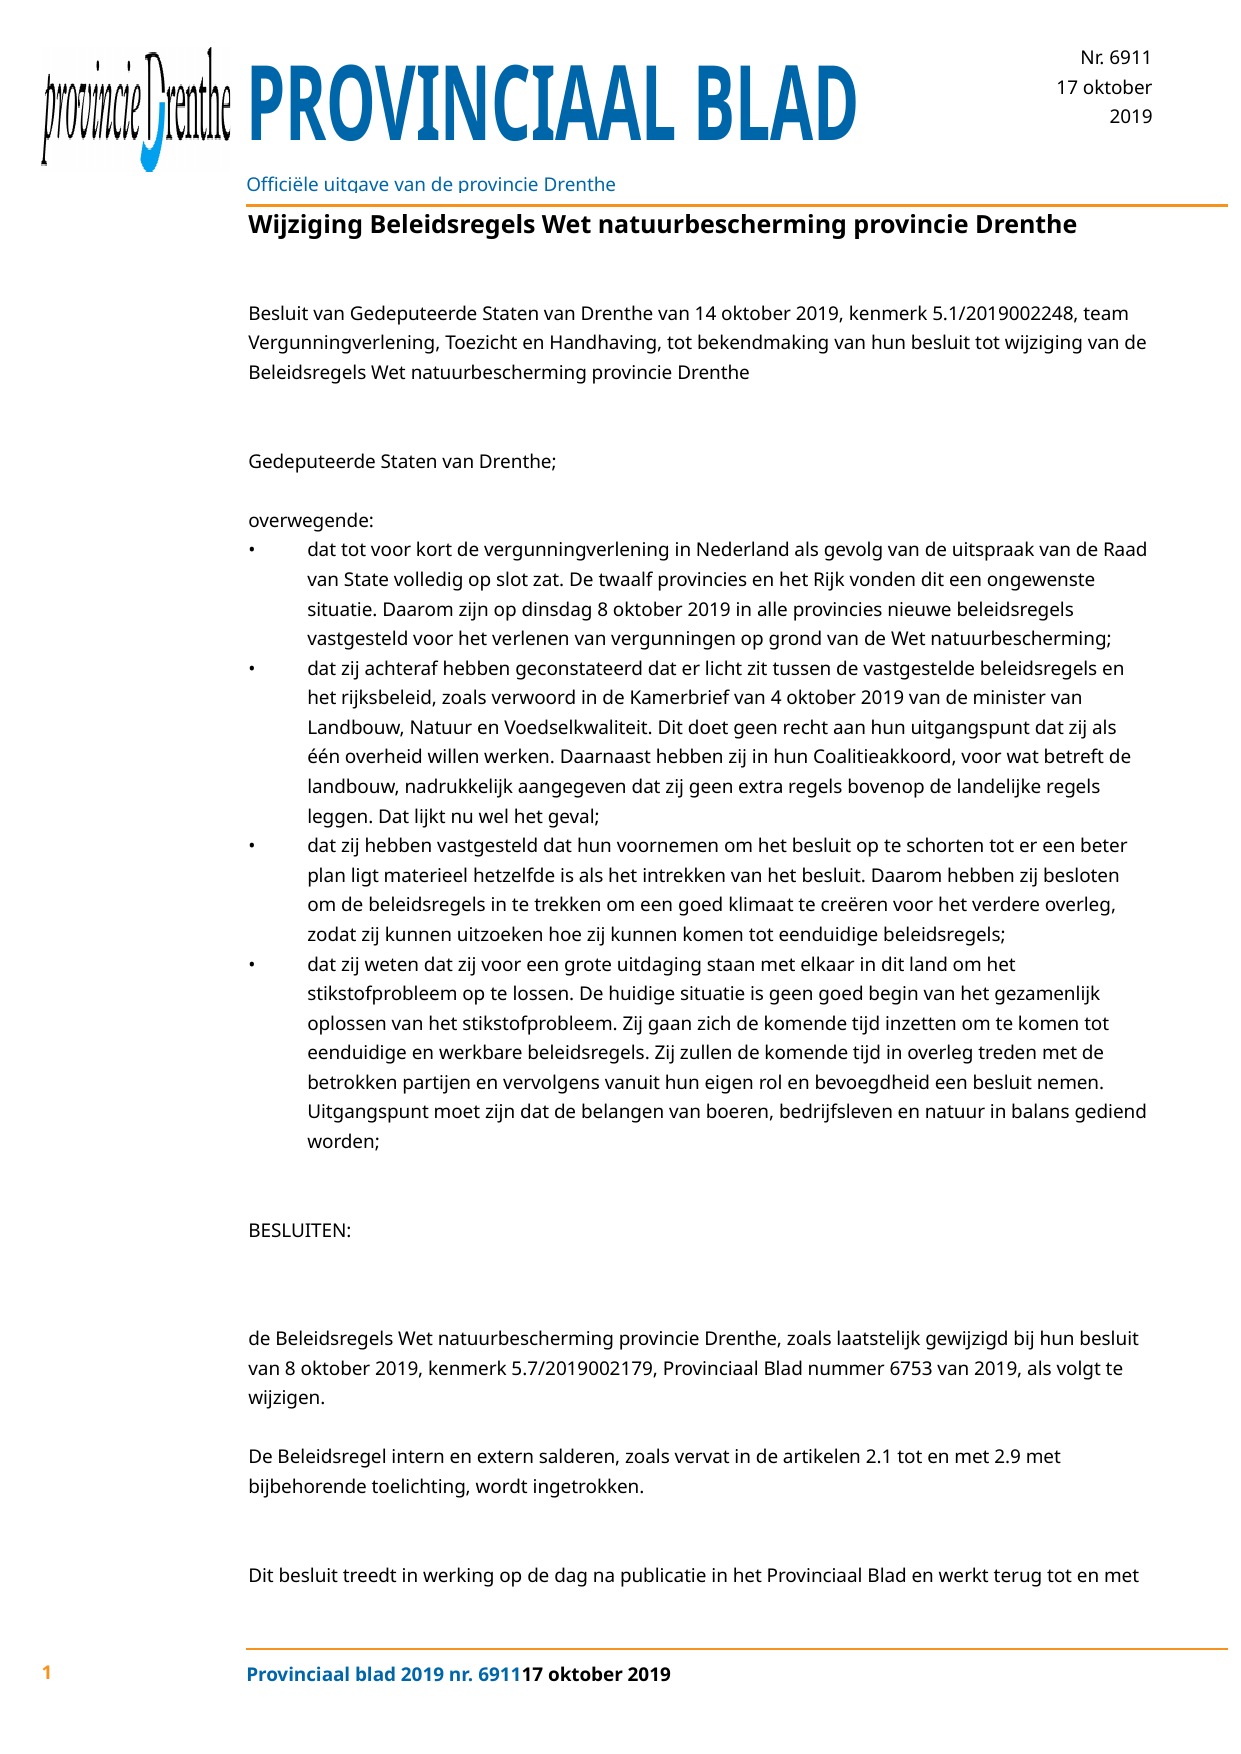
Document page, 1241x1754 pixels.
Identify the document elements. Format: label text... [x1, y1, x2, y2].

text overwegende: [248, 507, 1152, 533]
list dat zij weten dat zij voor een grote uitdaging staan met elkaar in dit land om het stikstofprobleem op te lossen. De huidige situatie is geen goed begin van het gezamenlijk oplossen van het stikstofprobleem. Zij gaan zich de komende tijd inzetten om te komen tot eenduidige en werkbare beleidsregels. Zij zullen de komende tijd in overleg treden met de betrokken partijen en vervolgens vanuit hun eigen rol en bevoegdheid een besluit nemen. Uitgangspunt moet zijn dat de belangen van boeren, bedrijfsleven en natuur in balans gediend worden; [248, 951, 1152, 1154]
list dat tot voor kort de vergunningverlening in Nederland als gevolg van de uitspraak van de Raad van State volledig op slot zat. De twaalf provincies en het Rijk vonden dit een ongewenste situatie. Daarom zijn op dinsdag 8 oktober 2019 in alle provincies nieuwe beleidsregels vastgesteld voor het verlenen van vergunningen op grond van de Wet natuurbescherming; [248, 537, 1152, 651]
list dat zij hebben vastgesteld dat hun voornemen om het besluit op te schorten tot er een beter plan ligt materieel hetzelfde is als het intrekken van het besluit. Daarom hebben zij besloten om de beleidsregels in te trekken om een goed klimaat te creëren voor het verdere overleg, zodat zij kunnen uitzoeken hoe zij kunnen komen tot eenduidige beleidsregels; [248, 832, 1152, 947]
text de Beleidsregels Wet natuurbescherming provincie Drenthe, zoals laatstelijk gewijzigd bij hun besluit van 8 oktober 2019, kenmerk 5.7/2019002179, Provinciaal Blad nummer 6753 van 2019, als volgt te wijzigen. [248, 1325, 1152, 1410]
text De Beleidsregel intern en extern salderen, zoals vervat in de artikelen 2.1 tot en met 2.9 met bijbehorende toelichting, wordt ingetrokken. [248, 1444, 1152, 1499]
text Wijziging Beleidsregels Wet natuurbescherming provincie Drenthe [248, 207, 1152, 241]
list dat zij achteraf hebben geconstateerd dat er licht zit tussen de vastgestelde beleidsregels en het rijksbeleid, zoals verwoord in de Kamerbrief van 4 oktober 2019 van de minister van Landbouw, Natuur en Voedselkwaliteit. Dit doet geen recht aan hun uitgangspunt dat zij als één overheid willen werken. Daarnaast hebben zij in hun Coalitieakkoord, voor wat betreft de landbouw, nadrukkelijk aangegeven dat zij geen extra regels bovenop de landelijke regels leggen. Dat lijkt nu wel het geval; [248, 655, 1152, 828]
text Dit besluit treedt in werking op de dag na publicatie in het Provinciaal Blad en werkt terug tot en met [248, 1562, 1152, 1588]
text BESLUITEN: [248, 1217, 1152, 1243]
picture [41, 47, 231, 172]
text Besluit van Gedeputeerde Staten van Drenthe van 14 oktober 2019, kenmerk 5.1/2019002248, team Vergunningverlening, Toezicht en Handhaving, tot bekendmaking van hun besluit tot wijziging van de Beleidsregels Wet natuurbescherming provincie Drenthe [248, 300, 1152, 385]
text Gedeputeerde Staten van Drenthe; [248, 448, 1152, 473]
